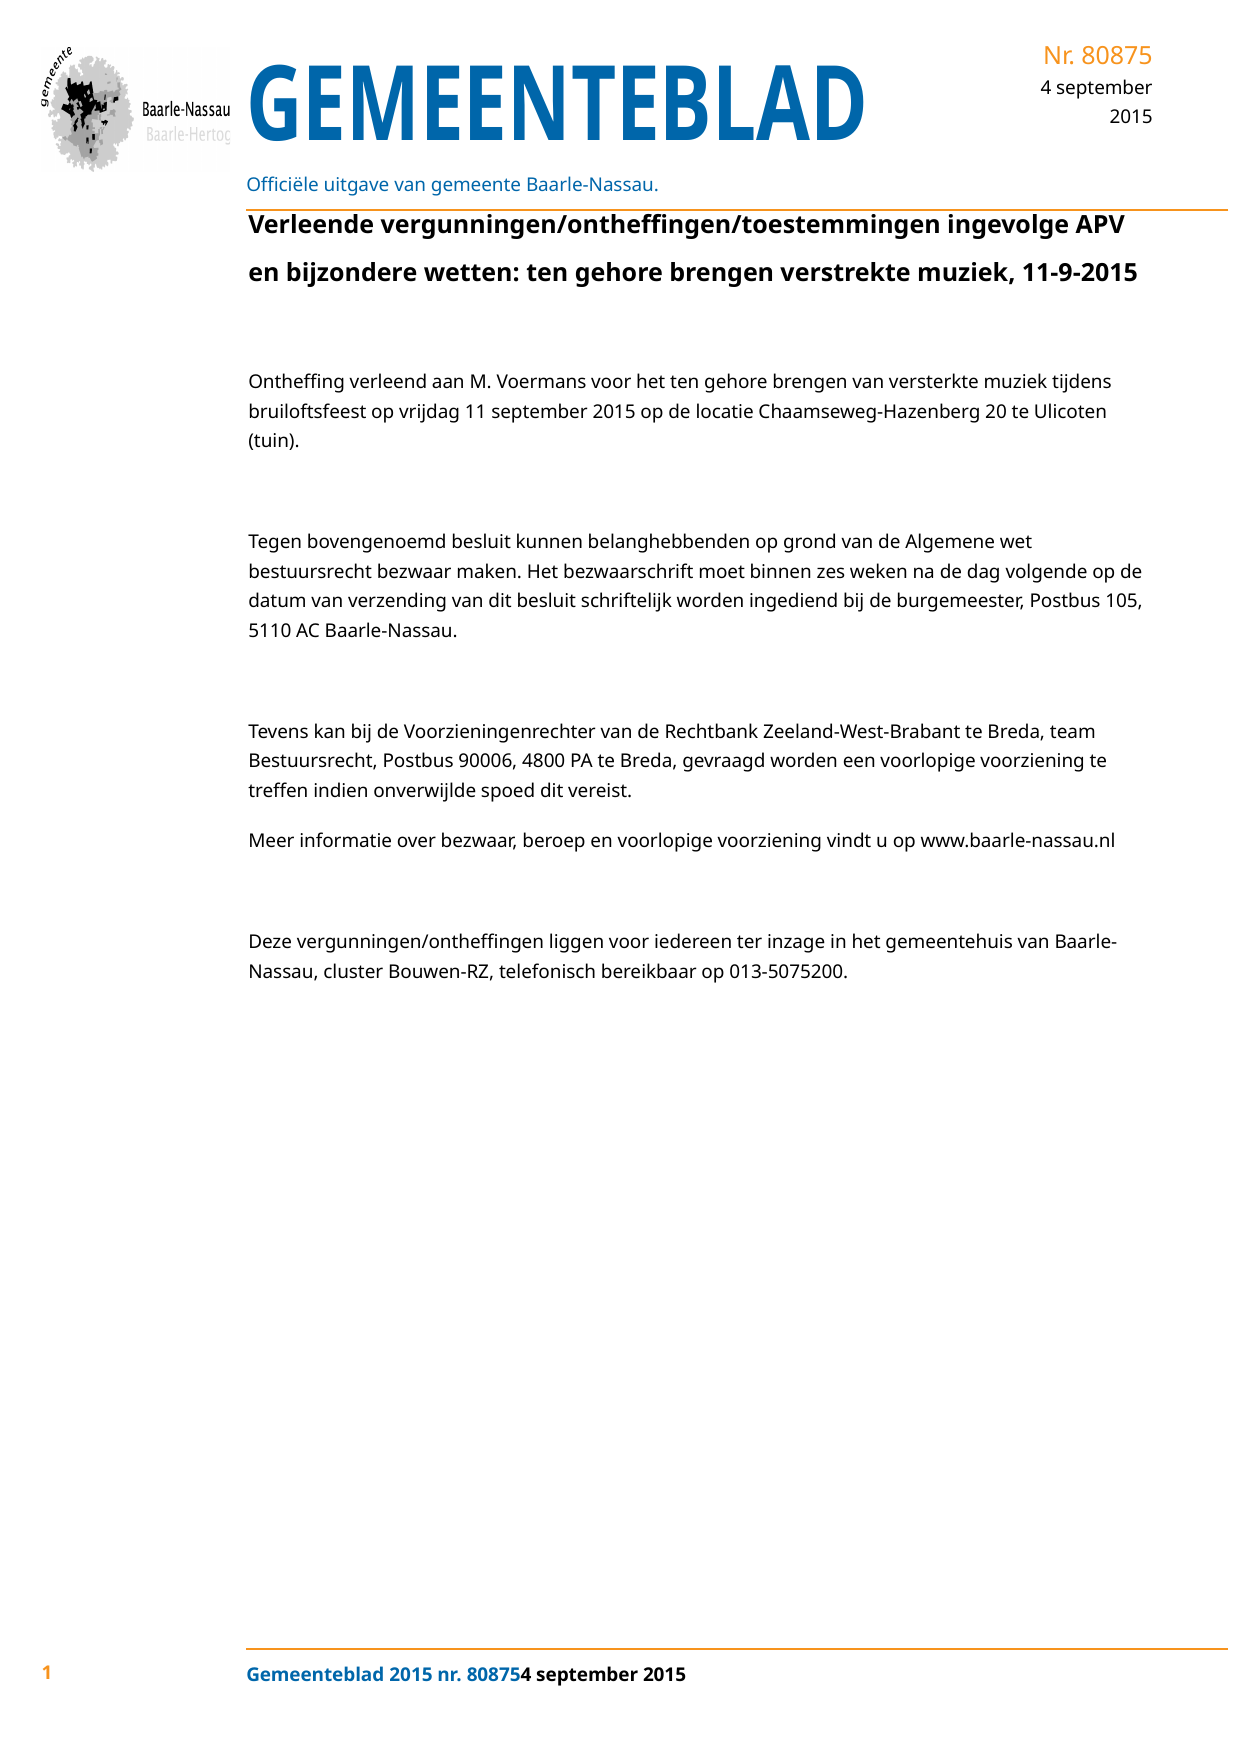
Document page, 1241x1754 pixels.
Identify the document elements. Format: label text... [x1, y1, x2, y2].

picture [41, 47, 231, 172]
text Deze vergunningen/ontheffingen liggen voor iedereen ter inzage in het gemeentehuis van Baarle-Nassau, cluster Bouwen-RZ, telefonisch bereikbaar op 013-5075200. [248, 928, 1152, 984]
text Tevens kan bij de Voorzieningenrechter van de Rechtbank Zeeland-West-Brabant te Breda, team Bestuursrecht, Postbus 90006, 4800 PA te Breda, gevraagd worden een voorlopige voorziening te treffen indien onverwijlde spoed dit vereist. [248, 718, 1152, 803]
text Meer informatie over bezwaar, beroep en voorlopige voorziening vindt u op www.baarle-nassau.nl [248, 827, 1152, 853]
text Tegen bovengenoemd besluit kunnen belanghebbenden op grond van de Algemene wet bestuursrecht bezwaar maken. Het bezwaarschrift moet binnen zes weken na de dag volgende op de datum van verzending van dit besluit schriftelijk worden ingediend bij de burgemeester, Postbus 105, 5110 AC Baarle-Nassau. [248, 528, 1152, 643]
text Verleende vergunningen/ontheffingen/toestemmingen ingevolge APV en bijzondere wetten: ten gehore brengen verstrekte muziek, 11-9-2015 [248, 211, 1152, 288]
text Ontheffing verleend aan M. Voermans voor het ten gehore brengen van versterkte muziek tijdens bruiloftsfeest op vrijdag 11 september 2015 op de locatie Chaamseweg-Hazenberg 20 te Ulicoten (tuin). [248, 368, 1152, 453]
